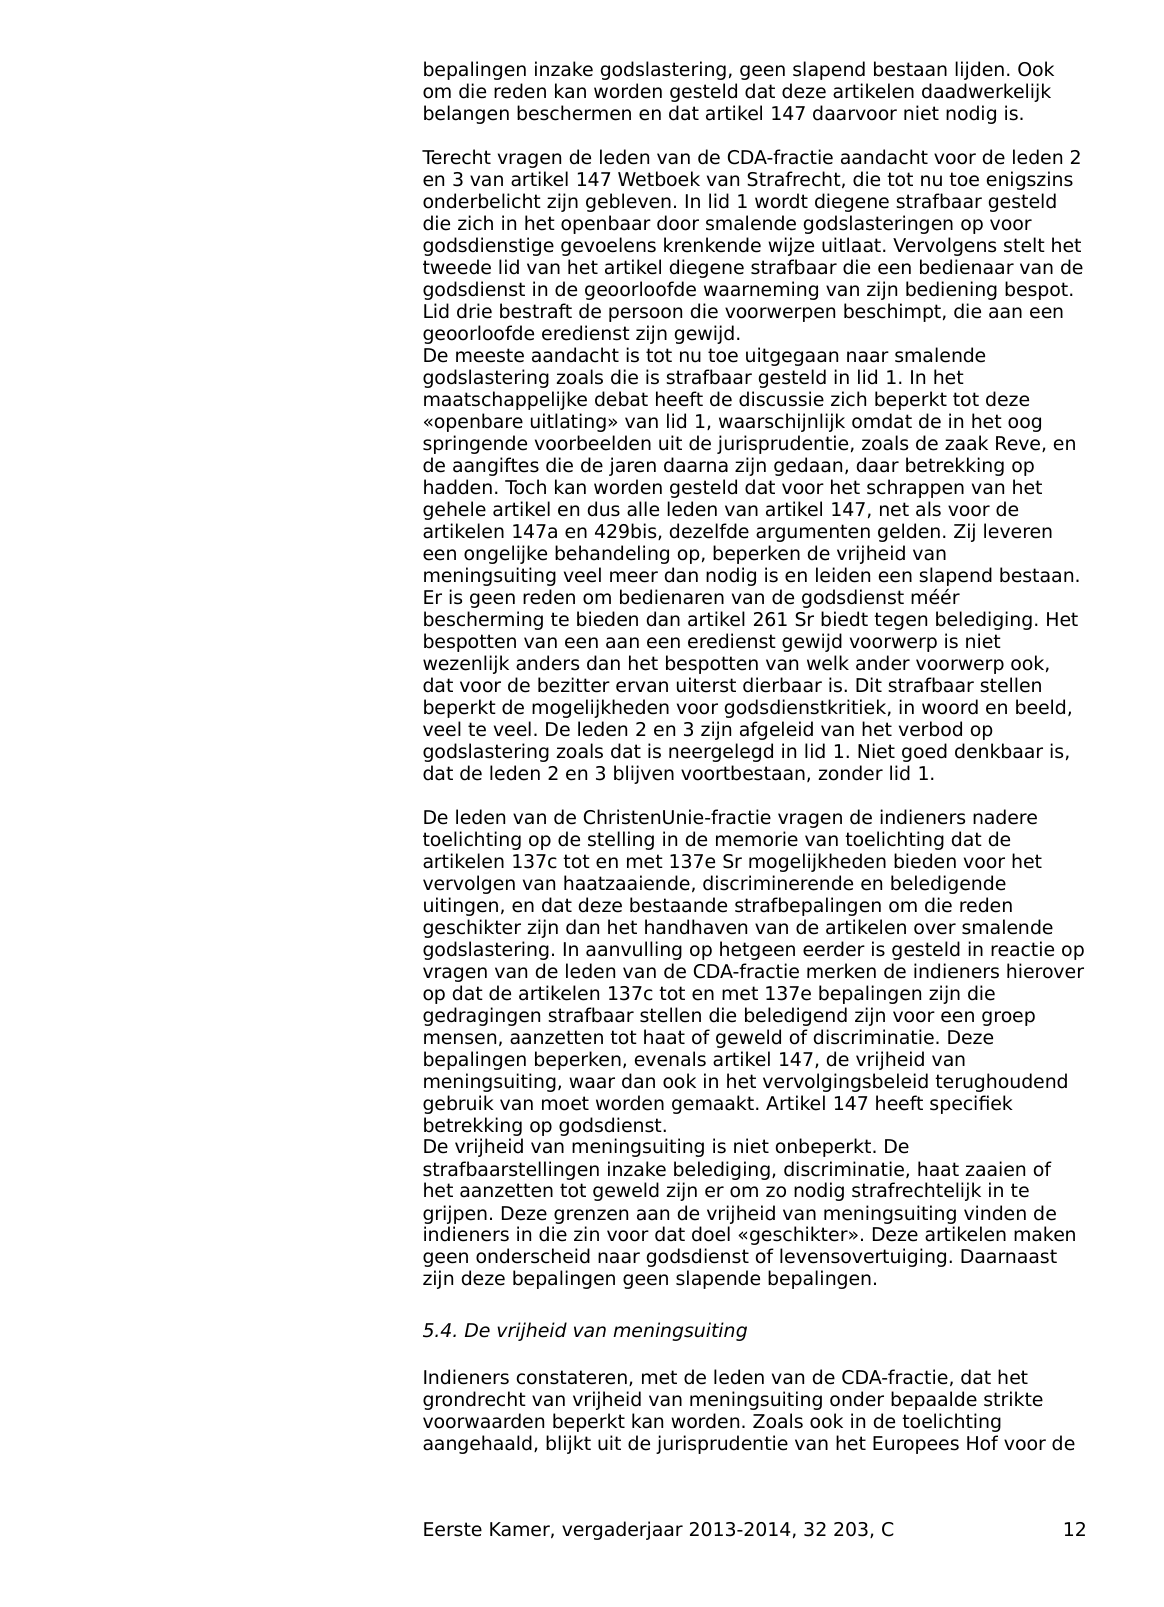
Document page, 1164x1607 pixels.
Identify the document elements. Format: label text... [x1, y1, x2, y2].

text De vrijheid van meningsuiting is niet onbeperkt. De strafbaarstellingen inzake belediging, discriminatie, haat zaaien of het aanzetten tot geweld zijn er om zo nodig strafrechtelijk in te grijpen. Deze grenzen aan de vrijheid van meningsuiting vinden de indieners in die zin voor dat doel «geschikter». Deze artikelen maken geen onderscheid naar godsdienst of levensovertuiging. Daarnaast zijn deze bepalingen geen slapende bepalingen. [422, 1136, 1087, 1290]
text De meeste aandacht is tot nu toe uitgegaan naar smalende godslastering zoals die is strafbaar gesteld in lid 1. In het maatschappelijke debat heeft de discussie zich beperkt tot deze «openbare uitlating» van lid 1, waarschijnlijk omdat de in het oog springende voorbeelden uit de jurisprudentie, zoals de zaak Reve, en de aangiftes die de jaren daarna zijn gedaan, daar betrekking op hadden. Toch kan worden gesteld dat voor het schrappen van het gehele artikel en dus alle leden van artikel 147, net als voor de artikelen 147a en 429bis, dezelfde argumenten gelden. Zij leveren een ongelijke behandeling op, beperken de vrijheid van meningsuiting veel meer dan nodig is en leiden een slapend bestaan. Er is geen reden om bedienaren van de godsdienst méér bescherming te bieden dan artikel 261 Sr biedt tegen belediging. Het bespotten van een aan een eredienst gewijd voorwerp is niet wezenlijk anders dan het bespotten van welk ander voorwerp ook, dat voor de bezitter ervan uiterst dierbaar is. Dit strafbaar stellen beperkt de mogelijkheden voor godsdienstkritiek, in woord en beeld, veel te veel. De leden 2 en 3 zijn afgeleid van het verbod op godslastering zoals dat is neergelegd in lid 1. Niet goed denkbaar is, dat de leden 2 en 3 blijven voortbestaan, zonder lid 1. [422, 345, 1087, 784]
text Terecht vragen de leden van de CDA-fractie aandacht voor de leden 2 en 3 van artikel 147 Wetboek van Strafrecht, die tot nu toe enigszins onderbelicht zijn gebleven. In lid 1 wordt diegene strafbaar gesteld die zich in het openbaar door smalende godslasteringen op voor godsdienstige gevoelens krenkende wijze uitlaat. Vervolgens stelt het tweede lid van het artikel diegene strafbaar die een bedienaar van de godsdienst in de geoorloofde waarneming van zijn bediening bespot. Lid drie bestraft de persoon die voorwerpen beschimpt, die aan een geoorloofde eredienst zijn gewijd. [422, 147, 1087, 345]
text bepalingen inzake godslastering, geen slapend bestaan lijden. Ook om die reden kan worden gesteld dat deze artikelen daadwerkelijk belangen beschermen en dat artikel 147 daarvoor niet nodig is. [422, 59, 1087, 125]
subtitle 5.4. De vrijheid van meningsuiting [422, 1320, 1087, 1342]
text De leden van de ChristenUnie-fractie vragen de indieners nadere toelichting op de stelling in de memorie van toelichting dat de artikelen 137c tot en met 137e Sr mogelijkheden bieden voor het vervolgen van haatzaaiende, discriminerende en beledigende uitingen, en dat deze bestaande strafbepalingen om die reden geschikter zijn dan het handhaven van de artikelen over smalende godslastering. In aanvulling op hetgeen eerder is gesteld in reactie op vragen van de leden van de CDA-fractie merken de indieners hierover op dat de artikelen 137c tot en met 137e bepalingen zijn die gedragingen strafbaar stellen die beledigend zijn voor een groep mensen, aanzetten tot haat of geweld of discriminatie. Deze bepalingen beperken, evenals artikel 147, de vrijheid van meningsuiting, waar dan ook in het vervolgingsbeleid terughoudend gebruik van moet worden gemaakt. Artikel 147 heeft specifiek betrekking op godsdienst. [422, 807, 1087, 1136]
text Indieners constateren, met de leden van de CDA-fractie, dat het grondrecht van vrijheid van meningsuiting onder bepaalde strikte voorwaarden beperkt kan worden. Zoals ook in de toelichting aangehaald, blijkt uit de jurisprudentie van het Europees Hof voor de [422, 1367, 1087, 1455]
